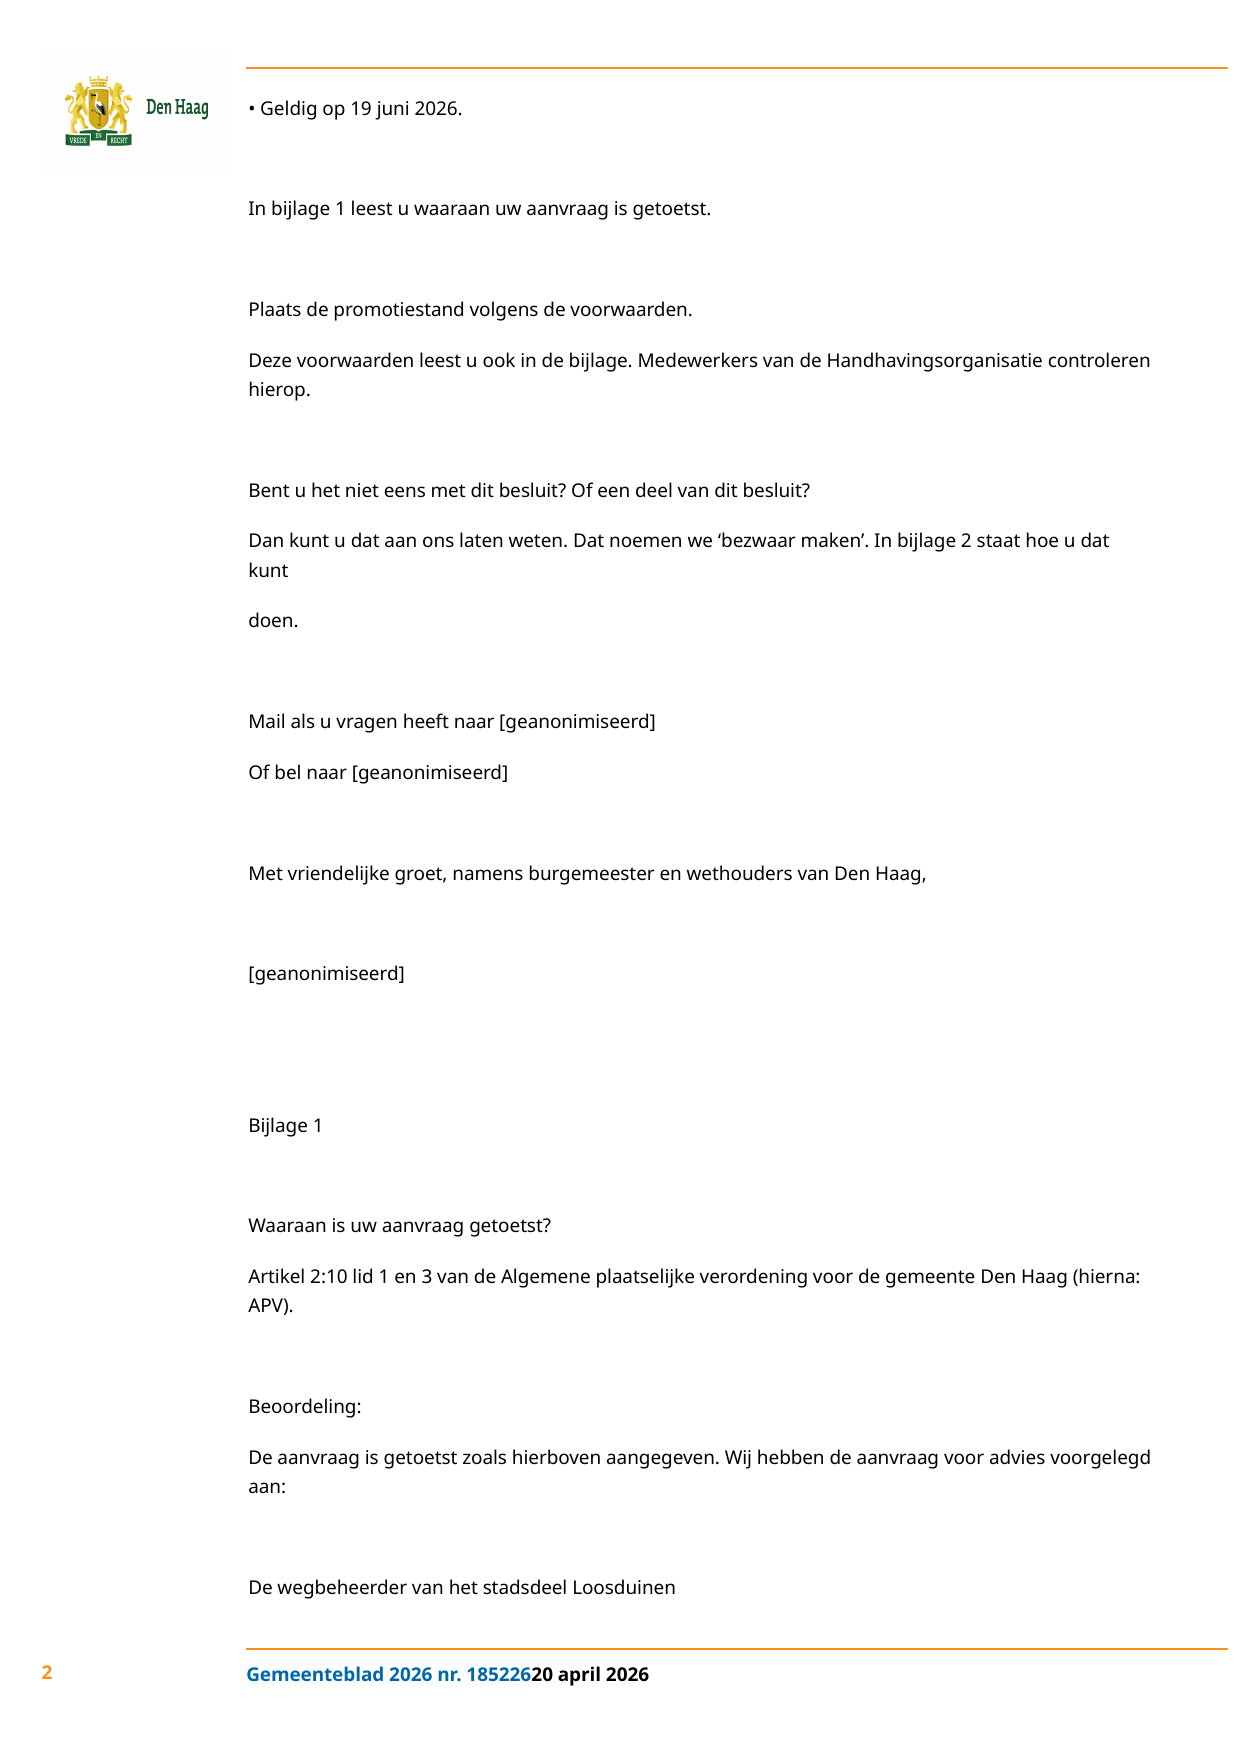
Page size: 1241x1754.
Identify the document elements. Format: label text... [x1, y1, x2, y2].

text Artikel 2:10 lid 1 en 3 van de Algemene plaatselijke verordening voor de gemeente Den Haag (hierna: APV). [248, 1263, 1152, 1318]
picture [41, 47, 231, 172]
text De wegbeheerder van het stadsdeel Loosduinen [248, 1574, 1152, 1600]
text Waaraan is uw aanvraag getoetst? [248, 1213, 1152, 1238]
text Of bel naar [geanonimiseerd] [248, 759, 1152, 785]
text In bijlage 1 leest u waaraan uw aanvraag is getoetst. [248, 196, 1152, 221]
text Bijlage 1 [248, 1112, 1152, 1138]
text doen. [248, 608, 1152, 633]
text Dan kunt u dat aan ons laten weten. Dat noemen we ‘bezwaar maken’. In bijlage 2 staat hoe u dat kunt [248, 528, 1152, 583]
text Deze voorwaarden leest u ook in de bijlage. Medewerkers van de Handhavingsorganisatie controleren hierop. [248, 347, 1152, 402]
text [geanonimiseerd] [248, 961, 1152, 986]
text • Geldig op 19 juni 2026. [248, 95, 1152, 121]
text De aanvraag is getoetst zoals hierboven aangegeven. Wij hebben de aanvraag voor advies voorgelegd aan: [248, 1444, 1152, 1499]
text Bent u het niet eens met dit besluit? Of een deel van dit besluit? [248, 477, 1152, 503]
text Plaats de promotiestand volgens de voorwaarden. [248, 296, 1152, 322]
text Mail als u vragen heeft naar [geanonimiseerd] [248, 708, 1152, 734]
text Beoordeling: [248, 1393, 1152, 1419]
text Met vriendelijke groet, namens burgemeester en wethouders van Den Haag, [248, 860, 1152, 886]
